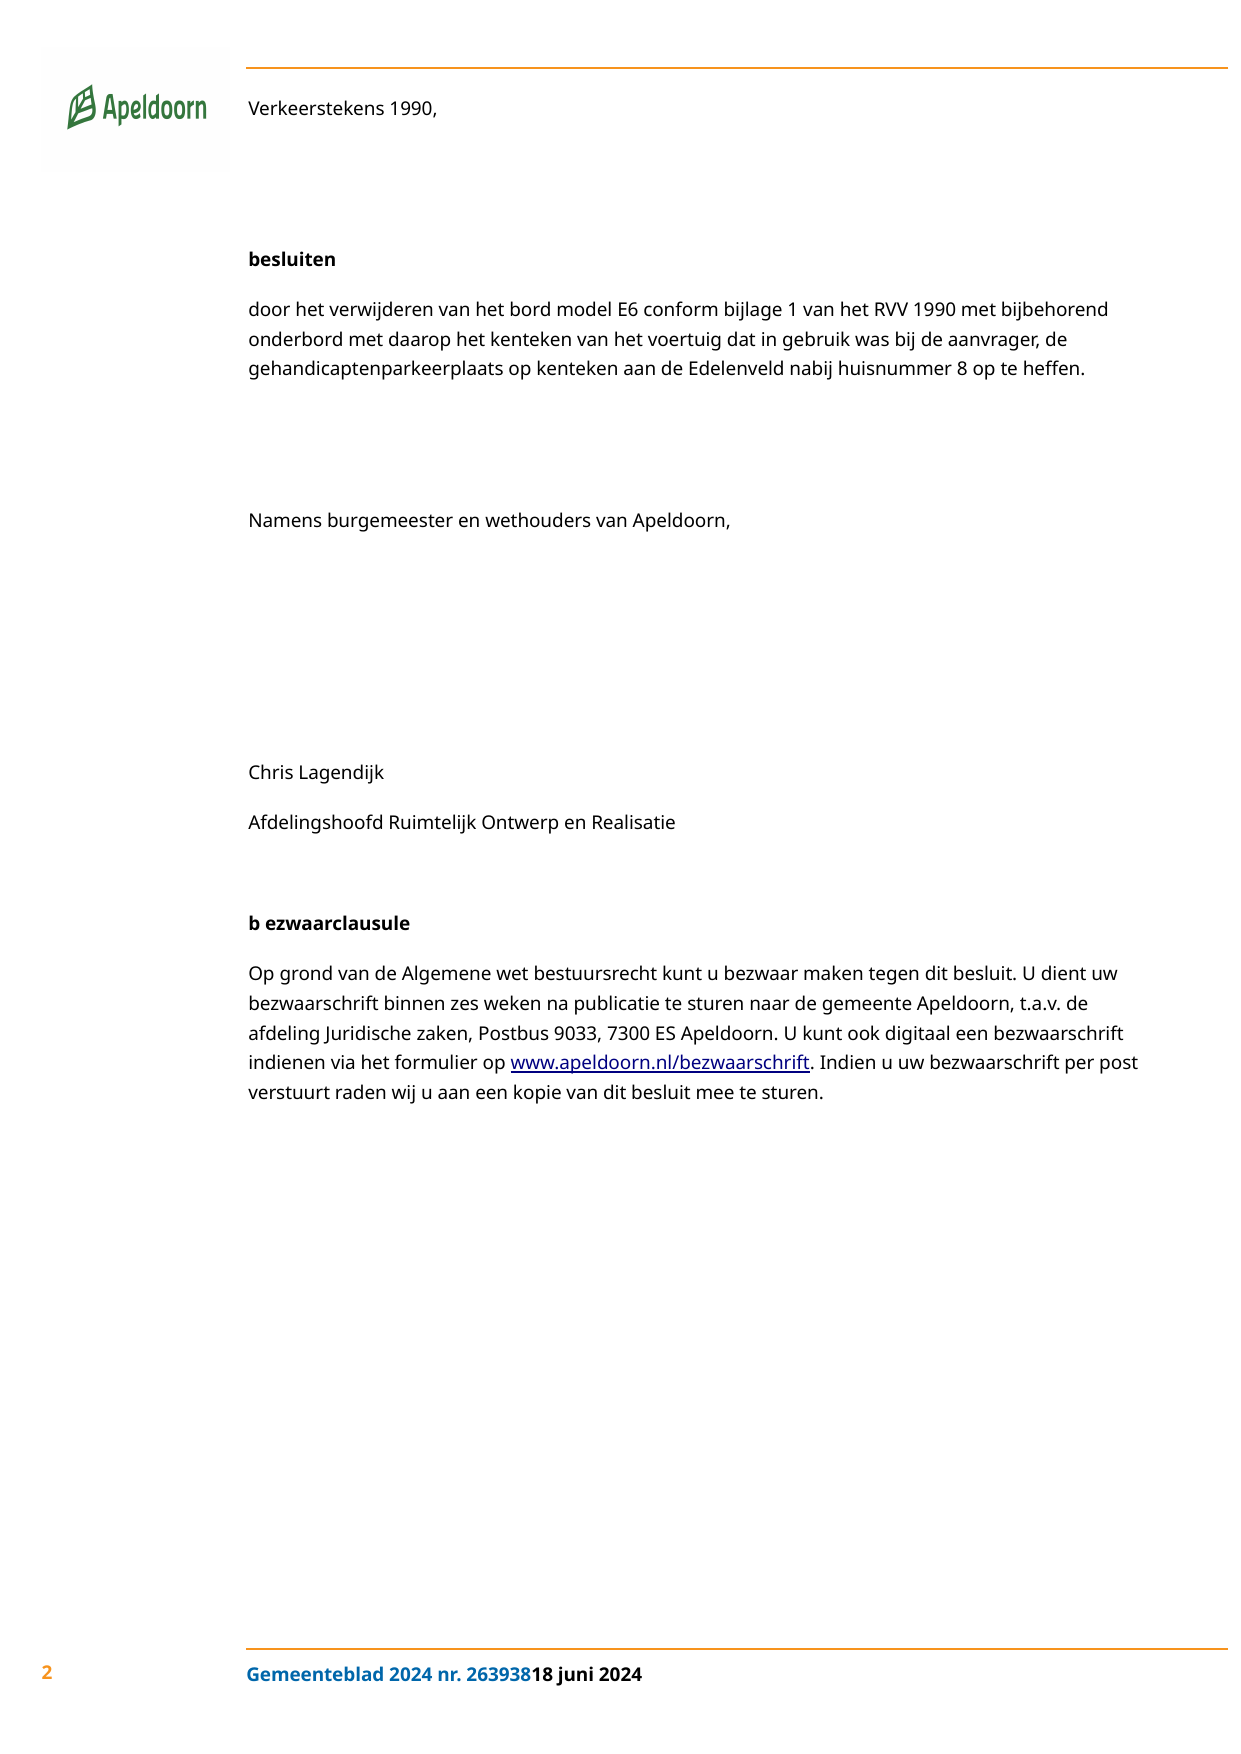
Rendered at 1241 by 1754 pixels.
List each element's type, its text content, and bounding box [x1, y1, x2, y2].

text Verkeerstekens 1990, [248, 95, 1152, 121]
text b ezwaarclausule [248, 910, 1152, 936]
text Namens burgemeester en wethouders van Apeldoorn, [248, 507, 1152, 533]
text door het verwijderen van het bord model E6 conform bijlage 1 van het RVV 1990 met bijbehorend onderbord met daarop het kenteken van het voertuig dat in gebruik was bij de aanvrager, de gehandicaptenparkeerplaats op kenteken aan de Edelenveld nabij huisnummer 8 op te heffen. [248, 296, 1152, 381]
text Op grond van de Algemene wet bestuursrecht kunt u bezwaar maken tegen dit besluit. U dient uw bezwaarschrift binnen zes weken na publicatie te sturen naar de gemeente Apeldoorn, t.a.v. de afdeling Juridische zaken, Postbus 9033, 7300 ES Apeldoorn. U kunt ook digitaal een bezwaarschrift indienen via het formulier op www.apeldoorn.nl/bezwaarschrift. Indien u uw bezwaarschrift per post verstuurt raden wij u aan een kopie van dit besluit mee te sturen. [248, 961, 1152, 1105]
text Afdelingshoofd Ruimtelijk Ontwerp en Realisatie [248, 809, 1152, 835]
text Chris Lagendijk [248, 759, 1152, 785]
text besluiten [248, 246, 1152, 272]
picture [41, 47, 231, 172]
